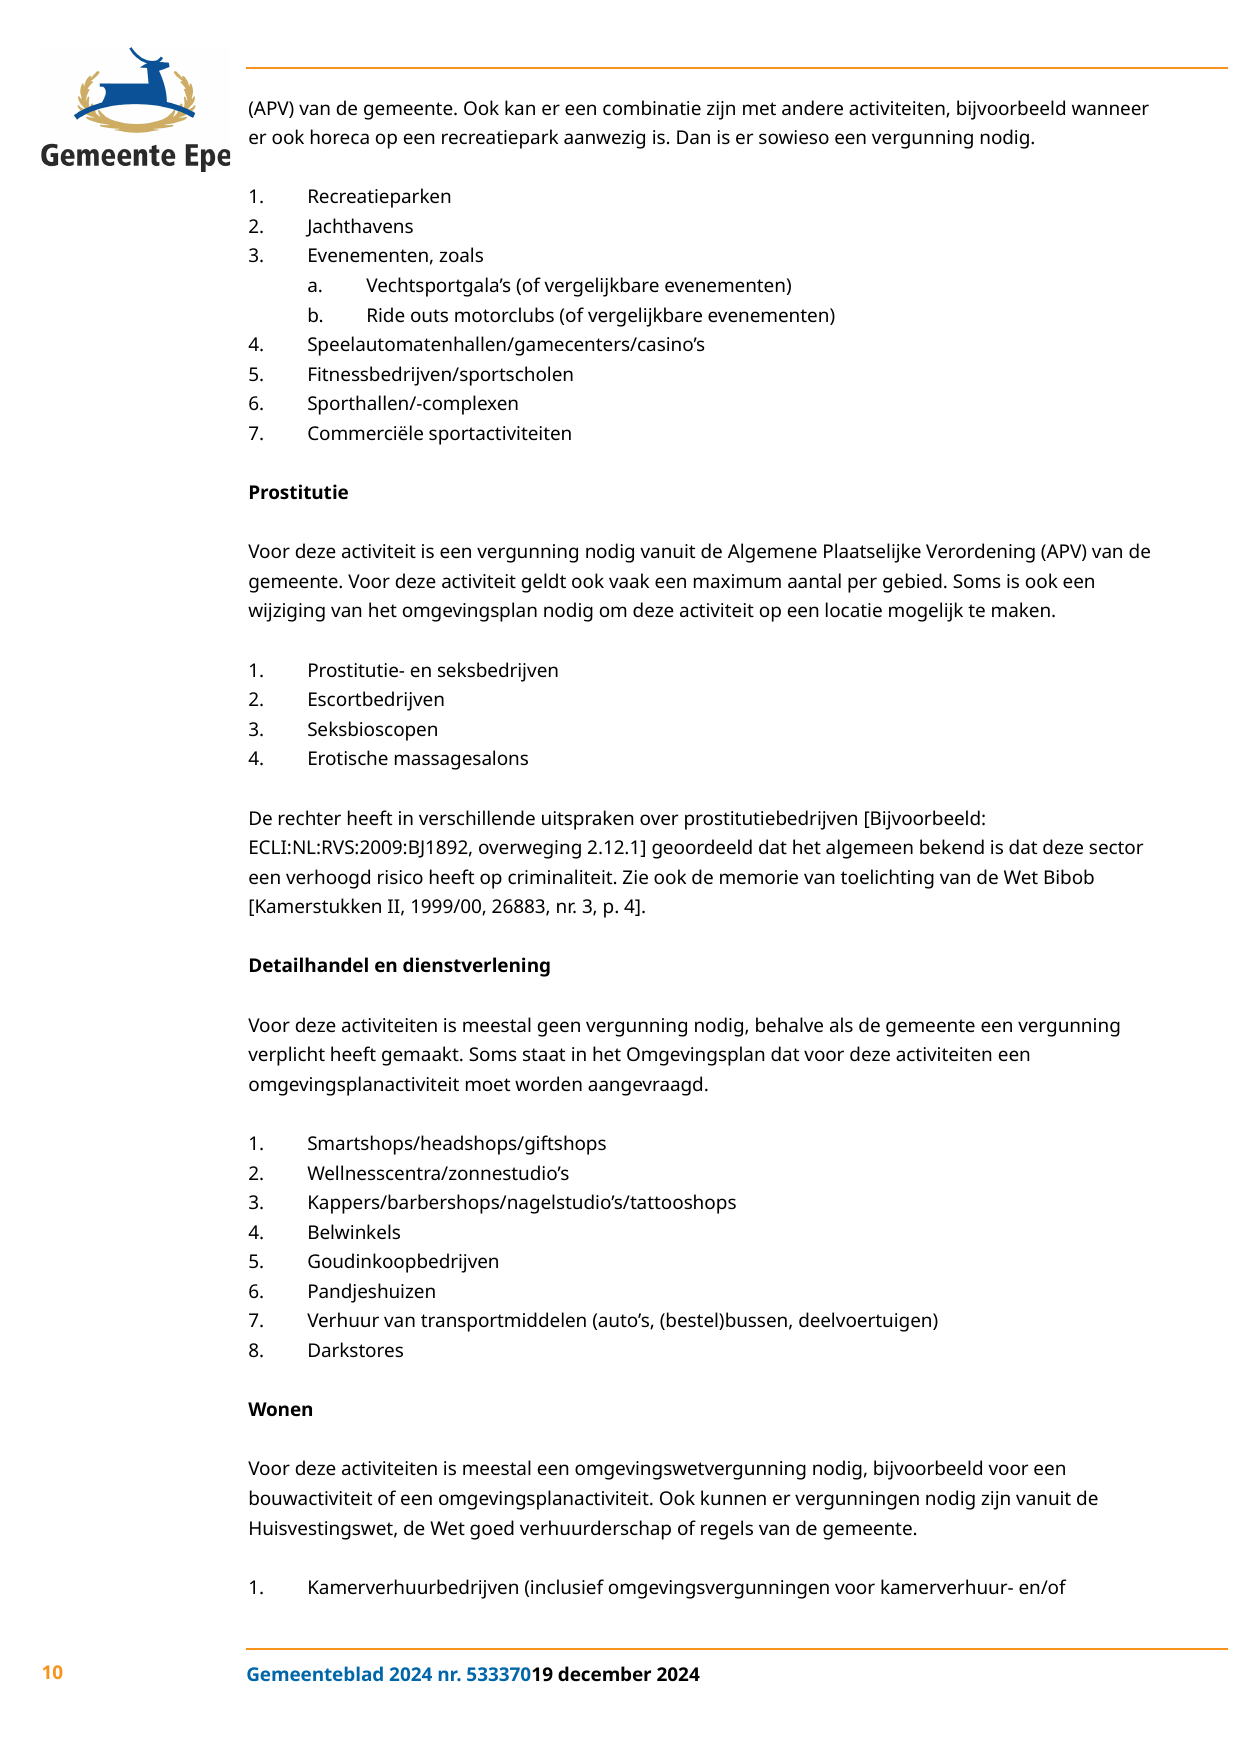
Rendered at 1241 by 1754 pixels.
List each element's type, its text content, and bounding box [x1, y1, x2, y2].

list Ride outs motorclubs (of vergelijkbare evenementen) [307, 302, 1152, 328]
text Prostitutie [248, 479, 1152, 505]
list Vechtsportgala’s (of vergelijkbare evenementen) [307, 272, 1152, 298]
text Voor deze activiteiten is meestal geen vergunning nodig, behalve als de gemeente een vergunning verplicht heeft gemaakt. Soms staat in het Omgevingsplan dat voor deze activiteiten een omgevingsplanactiviteit moet worden aangevraagd. [248, 1012, 1152, 1097]
list Darkstores [248, 1337, 1152, 1363]
list Smartshops/headshops/giftshops [248, 1130, 1152, 1156]
list Kamerverhuurbedrijven (inclusief omgevingsvergunningen voor kamerverhuur- en/of [248, 1574, 1152, 1600]
list Wellnesscentra/zonnestudio’s [248, 1160, 1152, 1186]
list Erotische massagesalons [248, 746, 1152, 771]
list Verhuur van transportmiddelen (auto’s, (bestel)bussen, deelvoertuigen) [248, 1308, 1152, 1333]
list Commerciële sportactiviteiten [248, 420, 1152, 446]
list Kappers/barbershops/nagelstudio’s/tattooshops [248, 1189, 1152, 1215]
list Pandjeshuizen [248, 1278, 1152, 1304]
list Sporthallen/-complexen [248, 391, 1152, 416]
text Voor deze activiteit is een vergunning nodig vanuit de Algemene Plaatselijke Verordening (APV) van de gemeente. Voor deze activiteit geldt ook vaak een maximum aantal per gebied. Soms is ook een wijziging van het omgevingsplan nodig om deze activiteit op een locatie mogelijk te maken. [248, 538, 1152, 623]
list Prostitutie- en seksbedrijven [248, 657, 1152, 683]
text (APV) van de gemeente. Ook kan er een combinatie zijn met andere activiteiten, bijvoorbeeld wanneer er ook horeca op een recreatiepark aanwezig is. Dan is er sowieso een vergunning nodig. [248, 95, 1152, 150]
list Seksbioscopen [248, 716, 1152, 742]
list Evenementen, zoals [248, 243, 1152, 268]
list Recreatieparken [248, 183, 1152, 209]
text Detailhandel en dienstverlening [248, 953, 1152, 978]
list Escortbedrijven [248, 686, 1152, 712]
list Fitnessbedrijven/sportscholen [248, 361, 1152, 387]
list Goudinkoopbedrijven [248, 1248, 1152, 1274]
text Voor deze activiteiten is meestal een omgevingswetvergunning nodig, bijvoorbeeld voor een bouwactiviteit of een omgevingsplanactiviteit. Ook kunnen er vergunningen nodig zijn vanuit de Huisvestingswet, de Wet goed verhuurderschap of regels van de gemeente. [248, 1456, 1152, 1541]
list Belwinkels [248, 1219, 1152, 1245]
picture [41, 47, 231, 172]
text Wonen [248, 1396, 1152, 1422]
text De rechter heeft in verschillende uitspraken over prostitutiebedrijven [Bijvoorbeeld: ECLI:NL:RVS:2009:BJ1892, overweging 2.12.1] geoordeeld dat het algemeen bekend is dat deze sector een verhoogd risico heeft op criminaliteit. Zie ook de memorie van toelichting van de Wet Bibob [Kamerstukken II, 1999/00, 26883, nr. 3, p. 4]. [248, 805, 1152, 919]
list Jachthavens [248, 213, 1152, 239]
list Speelautomatenhallen/gamecenters/casino’s [248, 331, 1152, 357]
